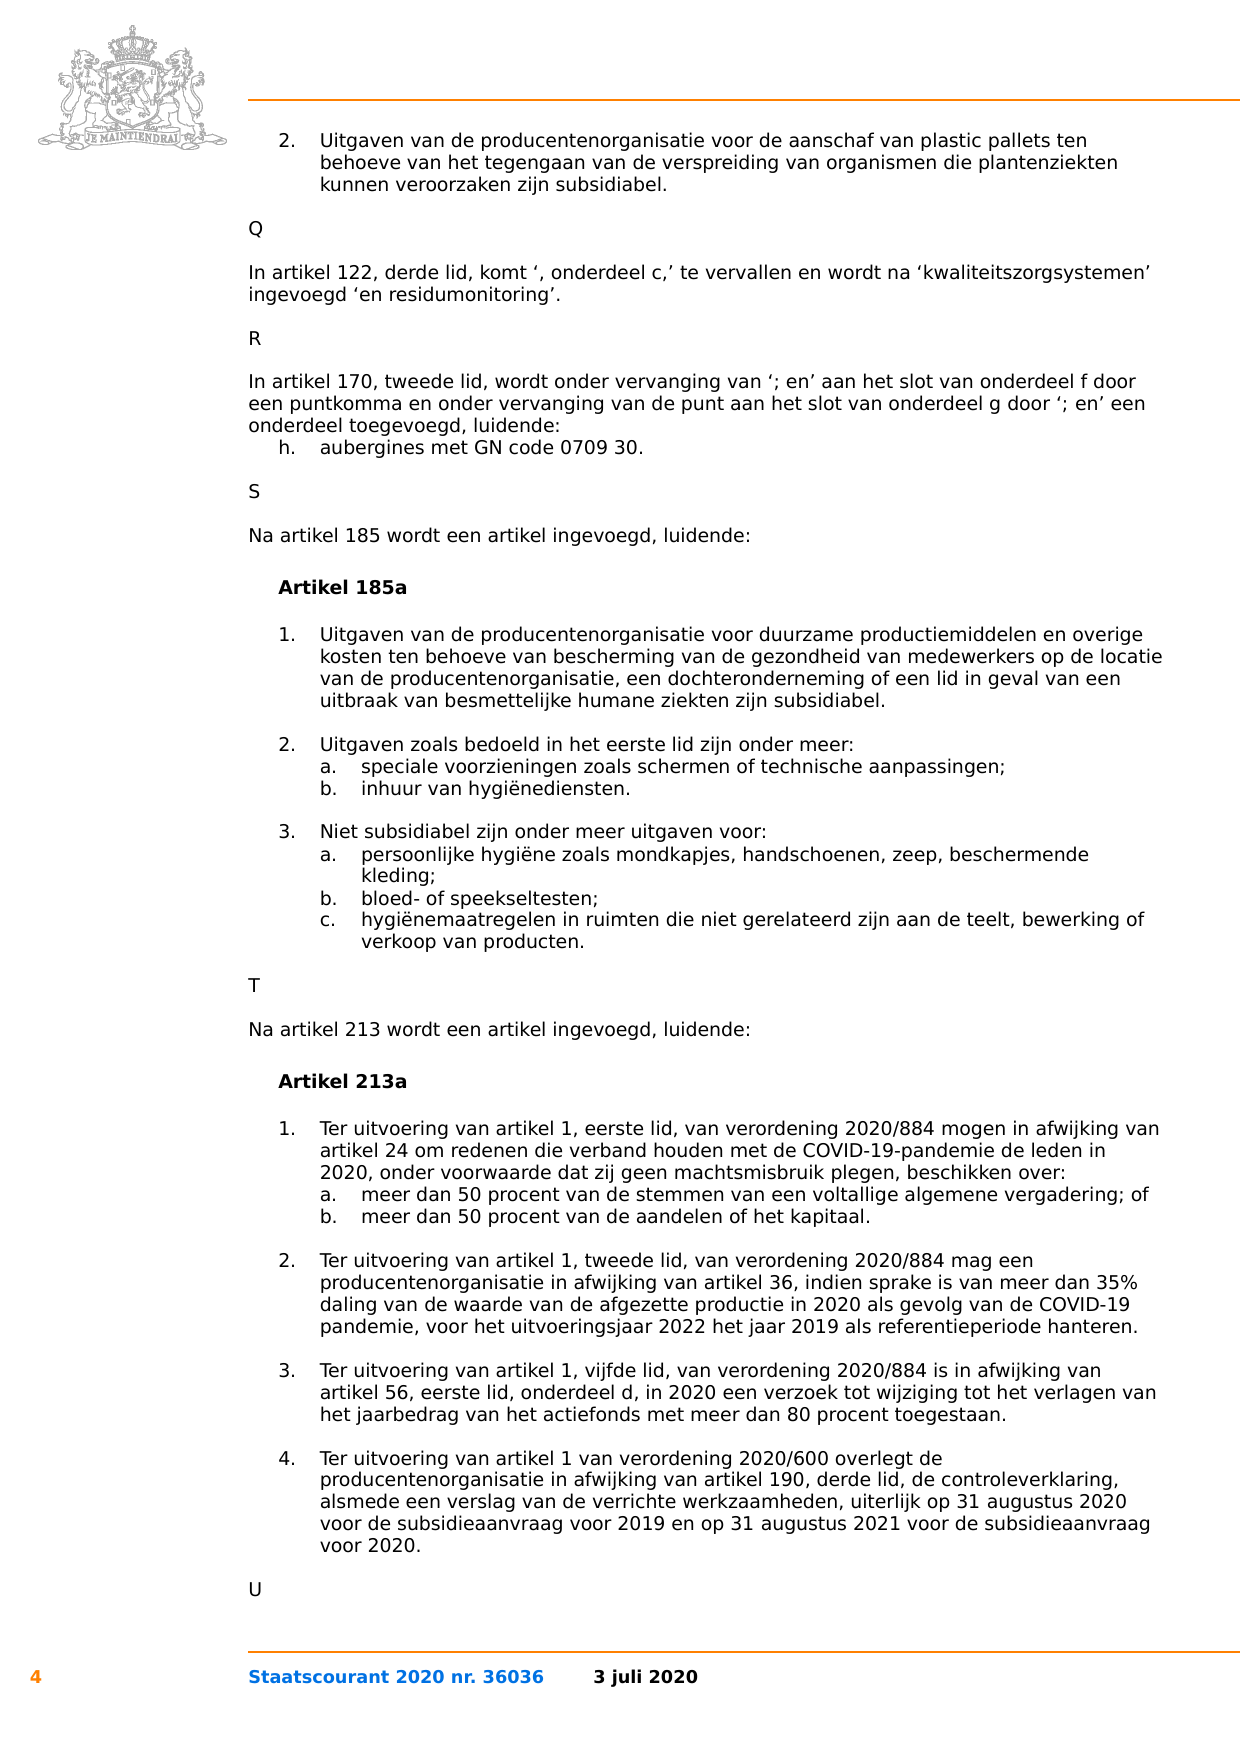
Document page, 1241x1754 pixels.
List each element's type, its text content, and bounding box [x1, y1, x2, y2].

subtitle Artikel 213a [278, 1071, 1163, 1093]
text c. hygiënemaatregelen in ruimten die niet gerelateerd zijn aan de teelt, bewerking of verkoop van producten. [319, 909, 1163, 953]
text 3. Niet subsidiabel zijn onder meer uitgaven voor: [278, 821, 1163, 843]
text Q [248, 218, 1163, 240]
text 3. Ter uitvoering van artikel 1, vijfde lid, van verordening 2020/884 is in afwijking van artikel 56, eerste lid, onderdeel d, in 2020 een verzoek tot wijziging tot het verlagen van het jaarbedrag van het actiefonds met meer dan 80 procent toegestaan. [278, 1359, 1163, 1426]
text Na artikel 213 wordt een artikel ingevoegd, luidende: [248, 1019, 1163, 1041]
text h. aubergines met GN code 0709 30. [278, 437, 1163, 459]
text 4. Ter uitvoering van artikel 1 van verordening 2020/600 overlegt de producentenorganisatie in afwijking van artikel 190, derde lid, de controleverklaring, alsmede een verslag van de verrichte werkzaamheden, uiterlijk op 31 augustus 2020 voor de subsidieaanvraag voor 2019 en op 31 augustus 2021 voor de subsidieaanvraag voor 2020. [278, 1447, 1163, 1557]
subtitle Artikel 185a [278, 577, 1163, 599]
text T [248, 975, 1163, 997]
text 2. Uitgaven van de producentenorganisatie voor de aanschaf van plastic pallets ten behoeve van het tegengaan van de verspreiding van organismen die plantenziekten kunnen veroorzaken zijn subsidiabel. [278, 130, 1163, 196]
text In artikel 170, tweede lid, wordt onder vervanging van ‘; en’ aan het slot van onderdeel f door een puntkomma en onder vervanging van de punt aan het slot van onderdeel g door ‘; en’ een onderdeel toegevoegd, luidende: [248, 371, 1163, 437]
text 2. Ter uitvoering van artikel 1, tweede lid, van verordening 2020/884 mag een producentenorganisatie in afwijking van artikel 36, indien sprake is van meer dan 35% daling van de waarde van de afgezette productie in 2020 als gevolg van de COVID-19 pandemie, voor het uitvoeringsjaar 2022 het jaar 2019 als referentieperiode hanteren. [278, 1250, 1163, 1338]
text U [248, 1579, 1163, 1601]
text b. meer dan 50 procent van de aandelen of het kapitaal. [319, 1206, 1163, 1228]
text S [248, 481, 1163, 503]
text b. bloed- of speekseltesten; [319, 887, 1163, 909]
text a. persoonlijke hygiëne zoals mondkapjes, handschoenen, zeep, beschermende kleding; [319, 843, 1163, 887]
text Na artikel 185 wordt een artikel ingevoegd, luidende: [248, 525, 1163, 547]
text 2. Uitgaven zoals bedoeld in het eerste lid zijn onder meer: [278, 734, 1163, 756]
text a. meer dan 50 procent van de stemmen van een voltallige algemene vergadering; of [319, 1184, 1163, 1206]
picture [38, 25, 227, 150]
text 1. Ter uitvoering van artikel 1, eerste lid, van verordening 2020/884 mogen in afwijking van artikel 24 om redenen die verband houden met de COVID-19-pandemie de leden in 2020, onder voorwaarde dat zij geen machtsmisbruik plegen, beschikken over: [278, 1118, 1163, 1184]
text In artikel 122, derde lid, komt ‘, onderdeel c,’ te vervallen en wordt na ‘kwaliteitszorgsystemen’ ingevoegd ‘en residumonitoring’. [248, 262, 1163, 306]
text R [248, 327, 1163, 349]
text a. speciale voorzieningen zoals schermen of technische aanpassingen; [319, 756, 1163, 778]
text b. inhuur van hygiënediensten. [319, 778, 1163, 799]
text 1. Uitgaven van de producentenorganisatie voor duurzame productiemiddelen en overige kosten ten behoeve van bescherming van de gezondheid van medewerkers op de locatie van de producentenorganisatie, een dochteronderneming of een lid in geval van een uitbraak van besmettelijke humane ziekten zijn subsidiabel. [278, 624, 1163, 712]
